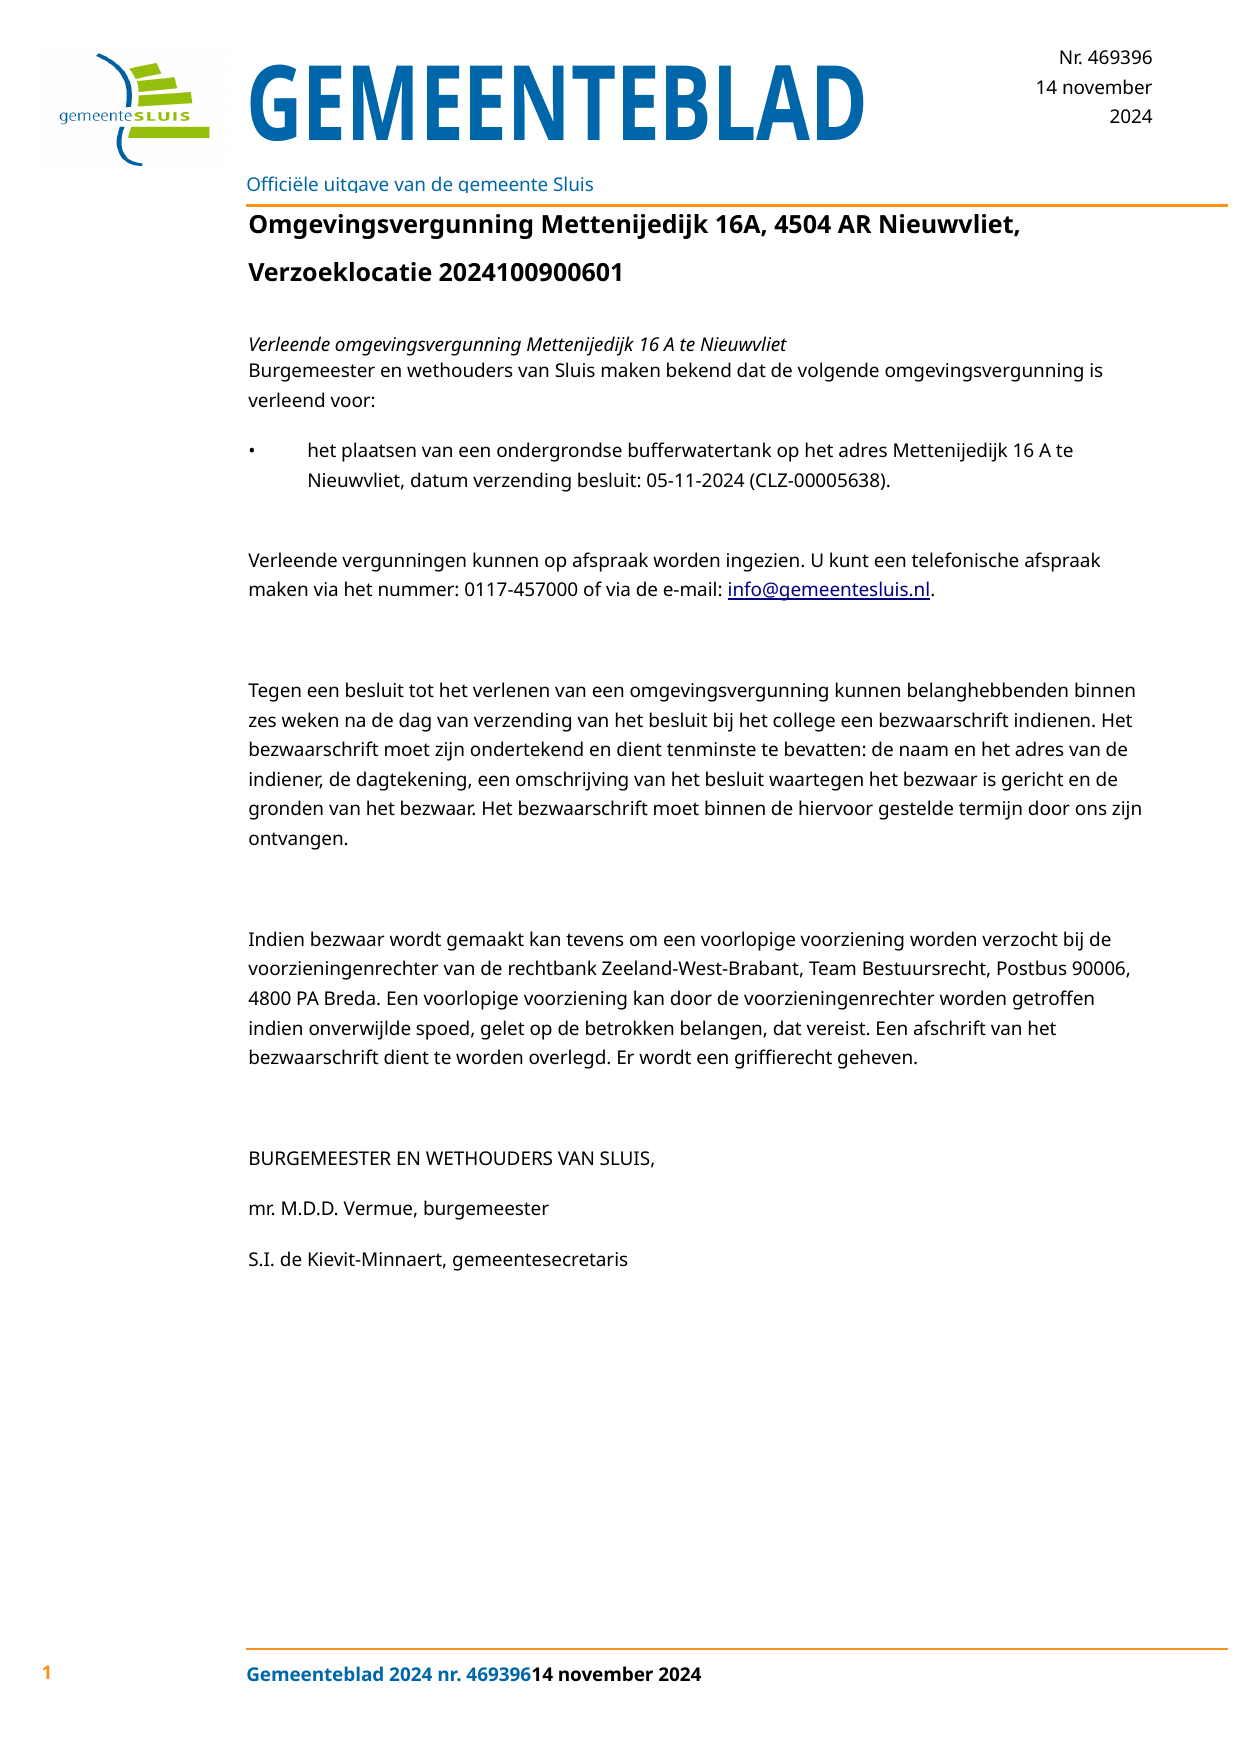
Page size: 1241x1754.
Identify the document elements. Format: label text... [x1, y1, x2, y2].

text Verleende vergunningen kunnen op afspraak worden ingezien. U kunt een telefonische afspraak maken via het nummer: 0117-457000 of via de e-mail: info@gemeentesluis.nl. [248, 547, 1152, 602]
text S.I. de Kievit-Minnaert, gemeentesecretaris [248, 1246, 1152, 1272]
text Tegen een besluit tot het verlenen van een omgevingsvergunning kunnen belanghebbenden binnen zes weken na de dag van verzending van het besluit bij het college een bezwaarschrift indienen. Het bezwaarschrift moet zijn ondertekend en dient tenminste te bevatten: de naam en het adres van de indiener, de dagtekening, een omschrijving van het besluit waartegen het bezwaar is gericht en de gronden van het bezwaar. Het bezwaarschrift moet binnen de hiervoor gestelde termijn door ons zijn ontvangen. [248, 677, 1152, 851]
list het plaatsen van een ondergrondse bufferwatertank op het adres Mettenijedijk 16 A te Nieuwvliet, datum verzending besluit: 05-11-2024 (CLZ-00005638). [248, 437, 1152, 492]
text Verleende omgevingsvergunning Mettenijedijk 16 A te Nieuwvliet [248, 331, 1152, 357]
picture [41, 47, 231, 172]
text BURGEMEESTER EN WETHOUDERS VAN SLUIS, [248, 1145, 1152, 1171]
text Omgevingsvergunning Mettenijedijk 16A, 4504 AR Nieuwvliet, Verzoeklocatie 2024100900601 [248, 207, 1152, 288]
text Indien bezwaar wordt gemaakt kan tevens om een voorlopige voorziening worden verzocht bij de voorzieningenrechter van de rechtbank Zeeland-West-Brabant, Team Bestuursrecht, Postbus 90006, 4800 PA Breda. Een voorlopige voorziening kan door de voorzieningenrechter worden getroffen indien onverwijlde spoed, gelet op de betrokken belangen, dat vereist. Een afschrift van het bezwaarschrift dient te worden overlegd. Er wordt een griffierecht geheven. [248, 926, 1152, 1070]
text Burgemeester en wethouders van Sluis maken bekend dat de volgende omgevingsvergunning is verleend voor: [248, 357, 1152, 412]
text mr. M.D.D. Vermue, burgemeester [248, 1196, 1152, 1221]
